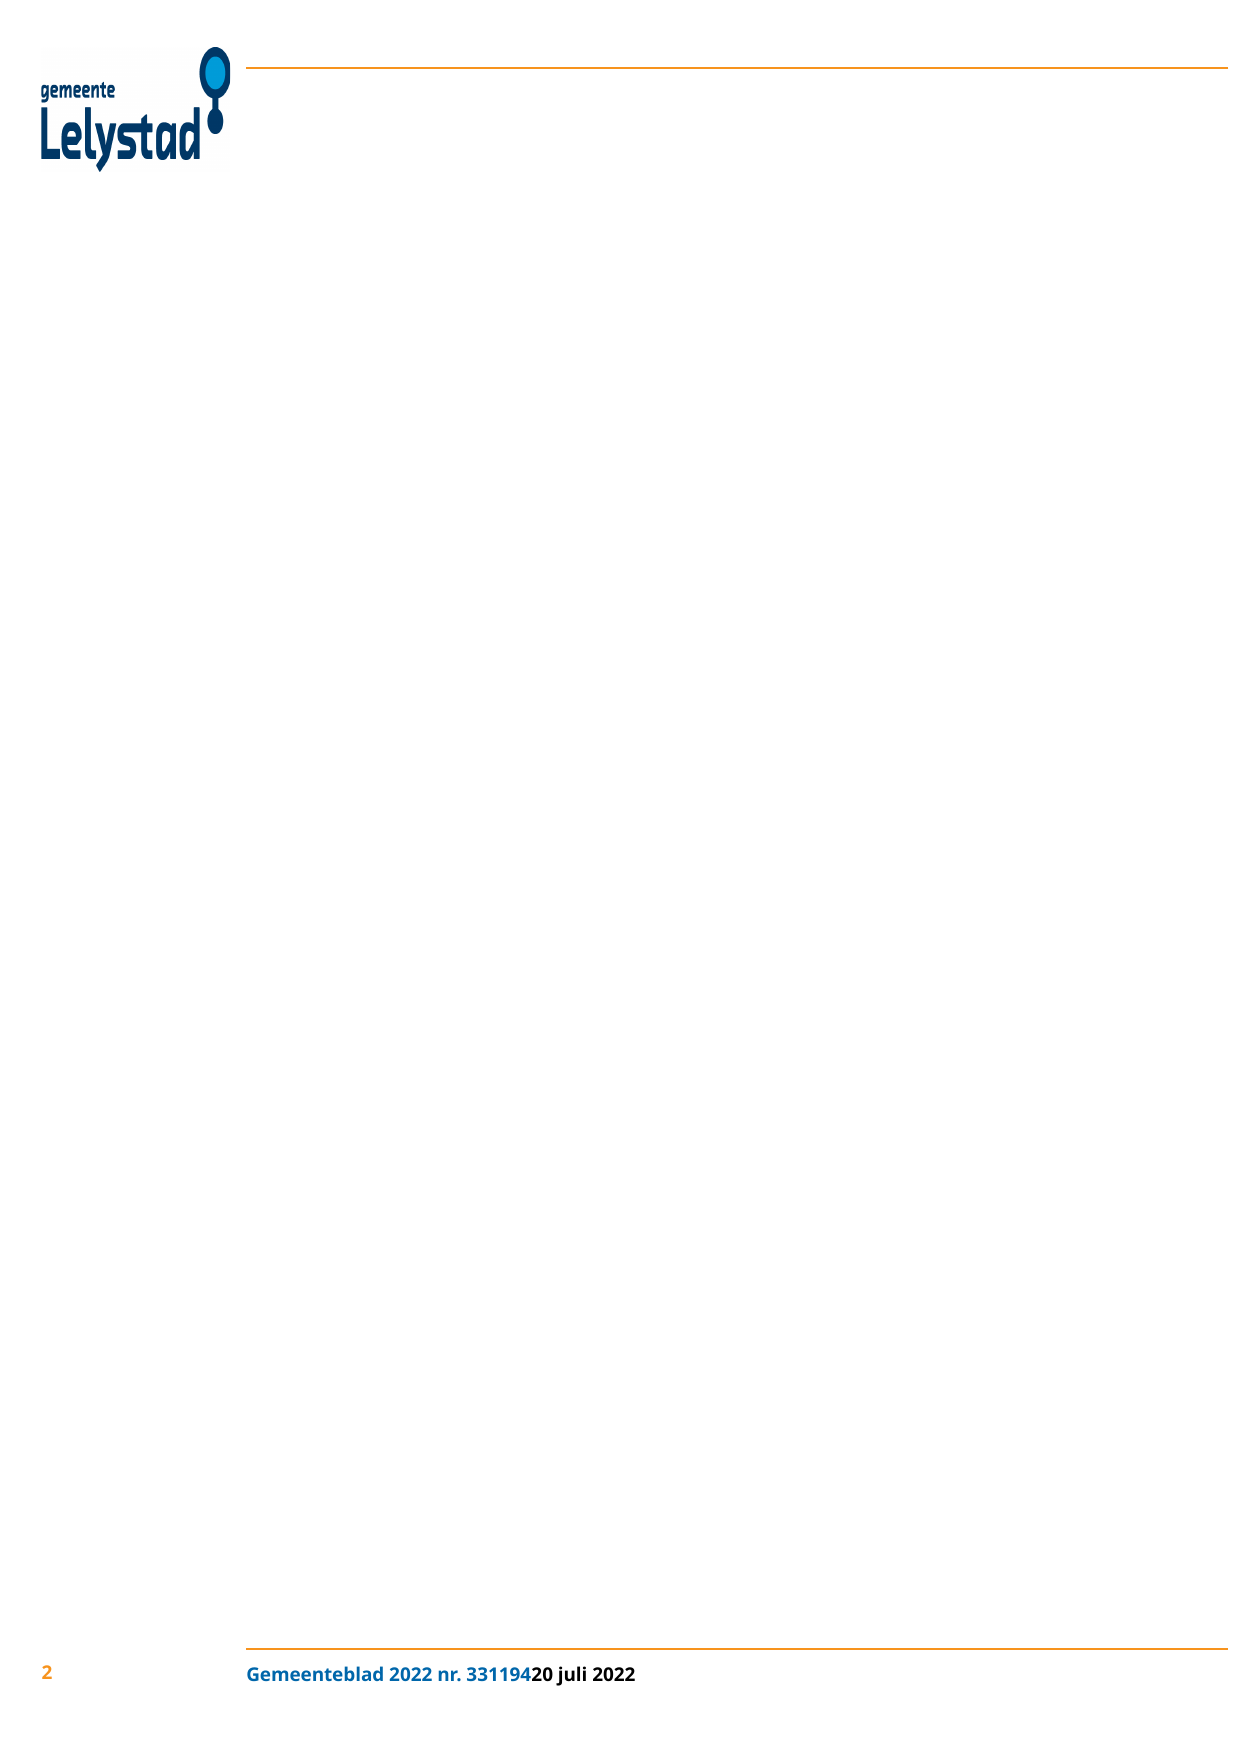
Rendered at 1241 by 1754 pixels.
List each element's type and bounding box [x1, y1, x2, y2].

picture [41, 47, 231, 172]
